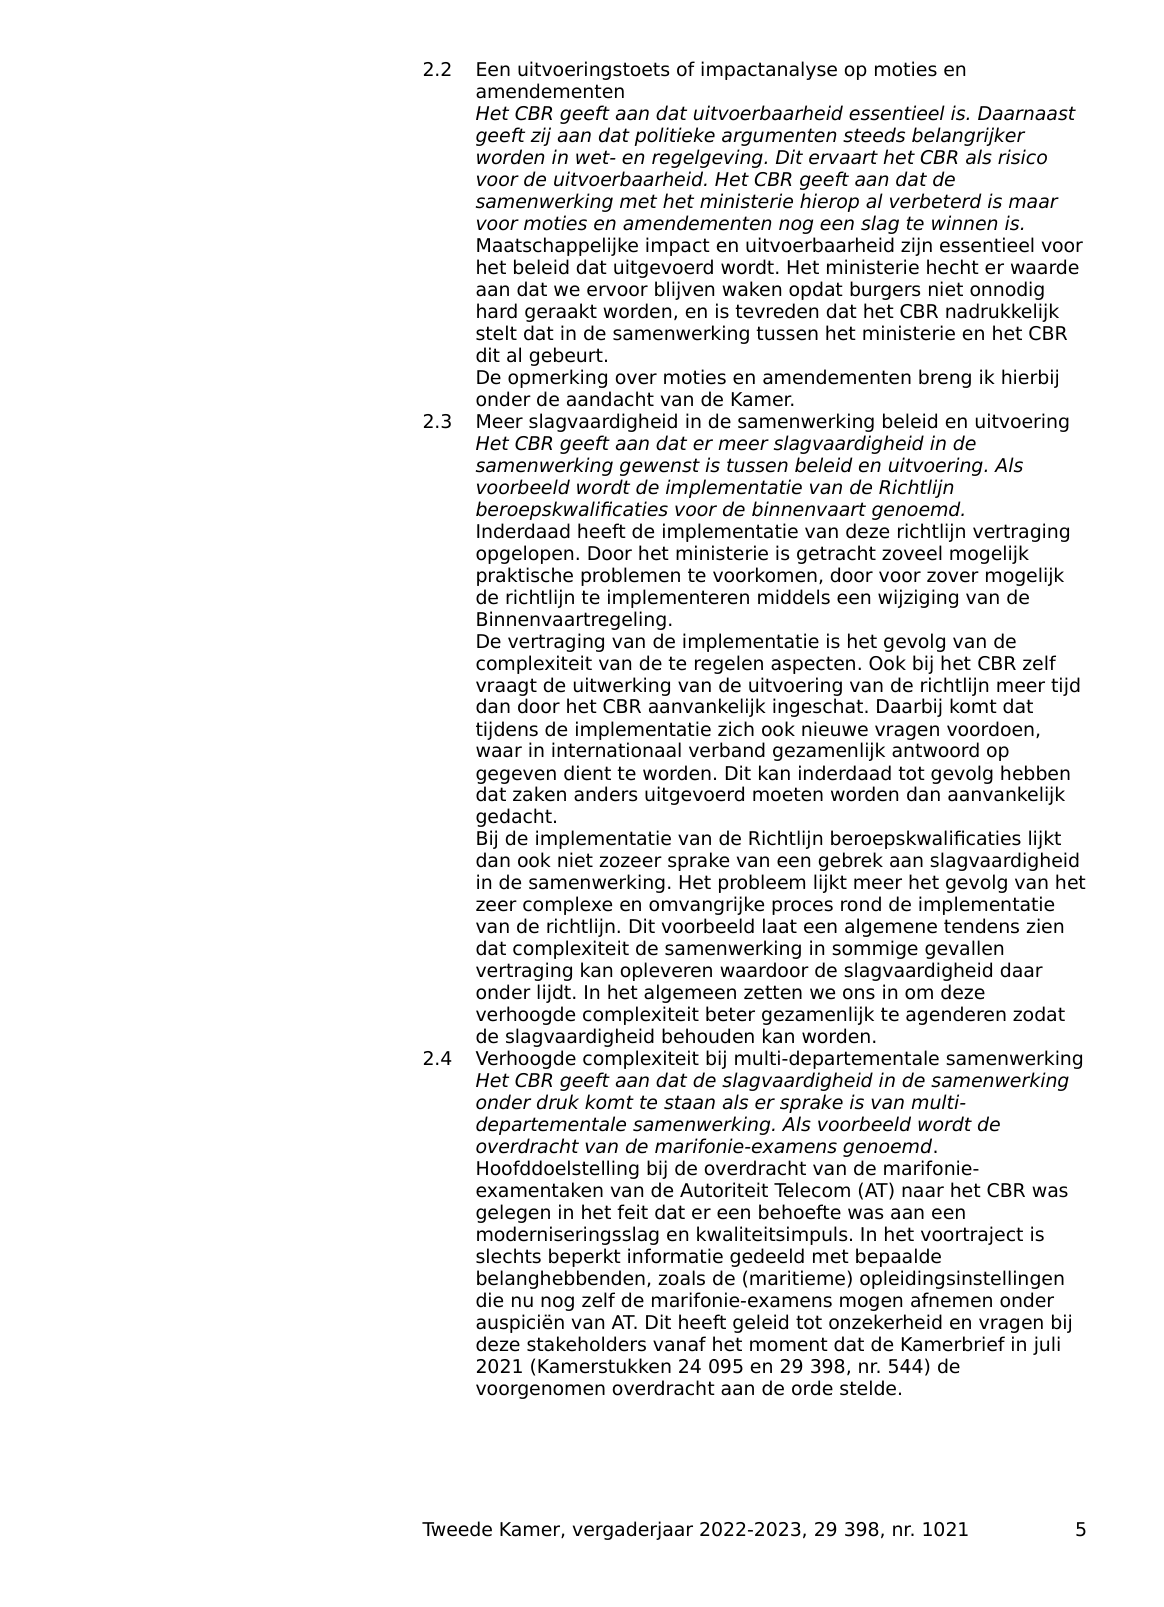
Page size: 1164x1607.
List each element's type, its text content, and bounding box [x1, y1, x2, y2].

text 2.3 Meer slagvaardigheid in de samenwerking beleid en uitvoering [422, 411, 1087, 433]
text 2.2 Een uitvoeringstoets of impactanalyse op moties en amendementen [422, 59, 1087, 103]
text Hoofddoelstelling bij de overdracht van de marifonie-examentaken van de Autoriteit Telecom (AT) naar het CBR was gelegen in het feit dat er een behoefte was aan een moderniseringsslag en kwaliteitsimpuls. In het voortraject is slechts beperkt informatie gedeeld met bepaalde belanghebbenden, zoals de (maritieme) opleidingsinstellingen die nu nog zelf de marifonie-examens mogen afnemen onder auspiciën van AT. Dit heeft geleid tot onzekerheid en vragen bij deze stakeholders vanaf het moment dat de Kamerbrief in juli 2021 (Kamerstukken 24 095 en 29 398, nr. 544) de voorgenomen overdracht aan de orde stelde. [475, 1158, 1087, 1400]
text De opmerking over moties en amendementen breng ik hierbij onder de aandacht van de Kamer. [475, 367, 1087, 411]
text De vertraging van de implementatie is het gevolg van de complexiteit van de te regelen aspecten. Ook bij het CBR zelf vraagt de uitwerking van de uitvoering van de richtlijn meer tijd dan door het CBR aanvankelijk ingeschat. Daarbij komt dat tijdens de implementatie zich ook nieuwe vragen voordoen, waar in internationaal verband gezamenlijk antwoord op gegeven dient te worden. Dit kan inderdaad tot gevolg hebben dat zaken anders uitgevoerd moeten worden dan aanvankelijk gedacht. [475, 631, 1087, 828]
text Het CBR geeft aan dat uitvoerbaarheid essentieel is. Daarnaast geeft zij aan dat politieke argumenten steeds belangrijker worden in wet- en regelgeving. Dit ervaart het CBR als risico voor de uitvoerbaarheid. Het CBR geeft aan dat de samenwerking met het ministerie hierop al verbeterd is maar voor moties en amendementen nog een slag te winnen is. [475, 103, 1087, 235]
text Het CBR geeft aan dat er meer slagvaardigheid in de samenwerking gewenst is tussen beleid en uitvoering. Als voorbeeld wordt de implementatie van de Richtlijn beroepskwalificaties voor de binnenvaart genoemd. [475, 433, 1087, 521]
text Het CBR geeft aan dat de slagvaardigheid in de samenwerking onder druk komt te staan als er sprake is van multi-departementale samenwerking. Als voorbeeld wordt de overdracht van de marifonie-examens genoemd. [475, 1070, 1087, 1158]
text Bij de implementatie van de Richtlijn beroepskwalificaties lijkt dan ook niet zozeer sprake van een gebrek aan slagvaardigheid in de samenwerking. Het probleem lijkt meer het gevolg van het zeer complexe en omvangrijke proces rond de implementatie van de richtlijn. Dit voorbeeld laat een algemene tendens zien dat complexiteit de samenwerking in sommige gevallen vertraging kan opleveren waardoor de slagvaardigheid daar onder lijdt. In het algemeen zetten we ons in om deze verhoogde complexiteit beter gezamenlijk te agenderen zodat de slagvaardigheid behouden kan worden. [475, 828, 1087, 1048]
text 2.4 Verhoogde complexiteit bij multi-departementale samenwerking [422, 1048, 1087, 1070]
text Inderdaad heeft de implementatie van deze richtlijn vertraging opgelopen. Door het ministerie is getracht zoveel mogelijk praktische problemen te voorkomen, door voor zover mogelijk de richtlijn te implementeren middels een wijziging van de Binnenvaartregeling. [475, 521, 1087, 631]
text Maatschappelijke impact en uitvoerbaarheid zijn essentieel voor het beleid dat uitgevoerd wordt. Het ministerie hecht er waarde aan dat we ervoor blijven waken opdat burgers niet onnodig hard geraakt worden, en is tevreden dat het CBR nadrukkelijk stelt dat in de samenwerking tussen het ministerie en het CBR dit al gebeurt. [475, 235, 1087, 367]
